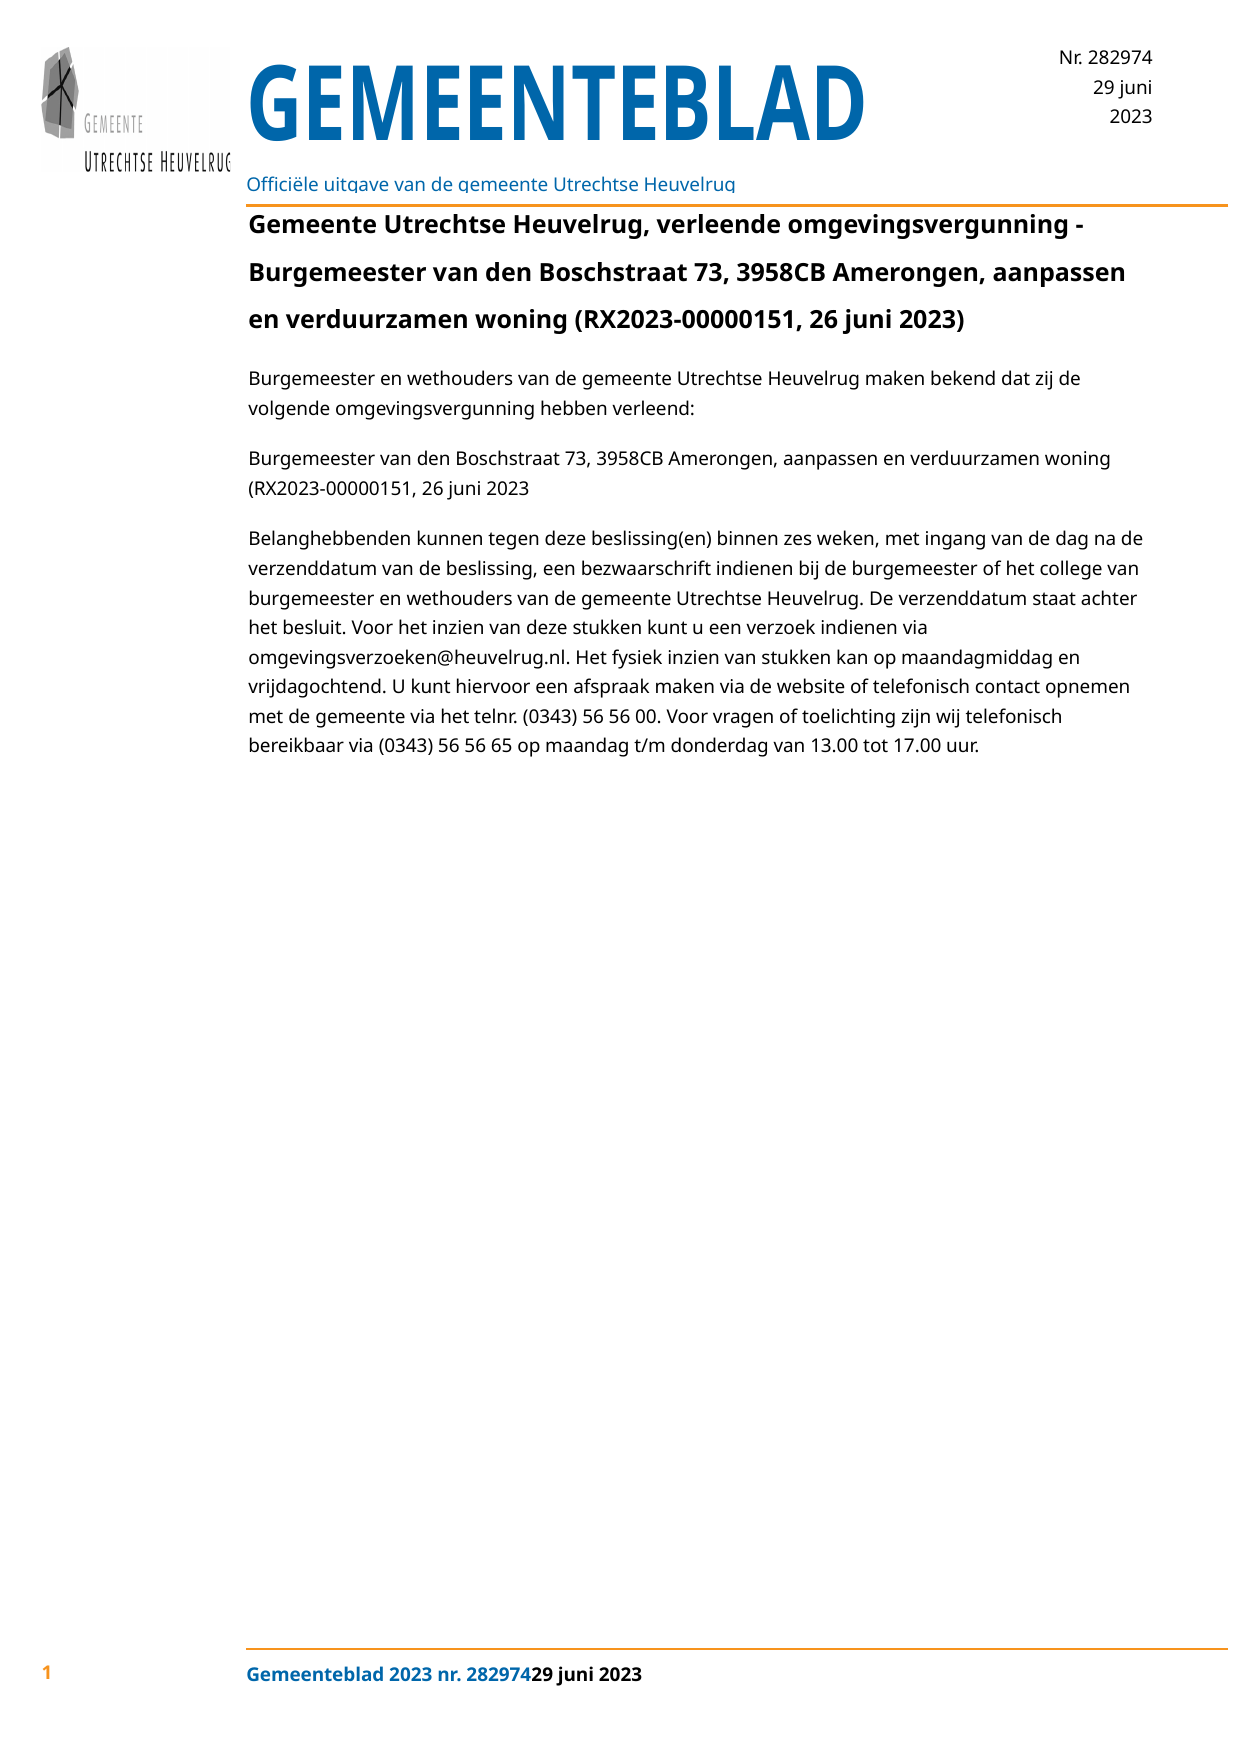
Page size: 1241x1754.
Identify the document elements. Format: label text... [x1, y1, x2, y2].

text Gemeente Utrechtse Heuvelrug, verleende omgevingsvergunning - Burgemeester van den Boschstraat 73, 3958CB Amerongen, aanpassen en verduurzamen woning (RX2023-00000151, 26 juni 2023) [248, 207, 1152, 336]
picture [41, 47, 231, 172]
text Burgemeester van den Boschstraat 73, 3958CB Amerongen, aanpassen en verduurzamen woning (RX2023-00000151, 26 juni 2023 [248, 446, 1152, 501]
text Belanghebbenden kunnen tegen deze beslissing(en) binnen zes weken, met ingang van de dag na de verzenddatum van de beslissing, een bezwaarschrift indienen bij de burgemeester of het college van burgemeester en wethouders van de gemeente Utrechtse Heuvelrug. De verzenddatum staat achter het besluit. Voor het inzien van deze stukken kunt u een verzoek indienen via omgevingsverzoeken@heuvelrug.nl. Het fysiek inzien van stukken kan op maandagmiddag en vrijdagochtend. U kunt hiervoor een afspraak maken via de website of telefonisch contact opnemen met de gemeente via het telnr. (0343) 56 56 00. Voor vragen of toelichting zijn wij telefonisch bereikbaar via (0343) 56 56 65 op maandag t/m donderdag van 13.00 tot 17.00 uur. [248, 526, 1152, 758]
text Burgemeester en wethouders van de gemeente Utrechtse Heuvelrug maken bekend dat zij de volgende omgevingsvergunning hebben verleend: [248, 366, 1152, 421]
